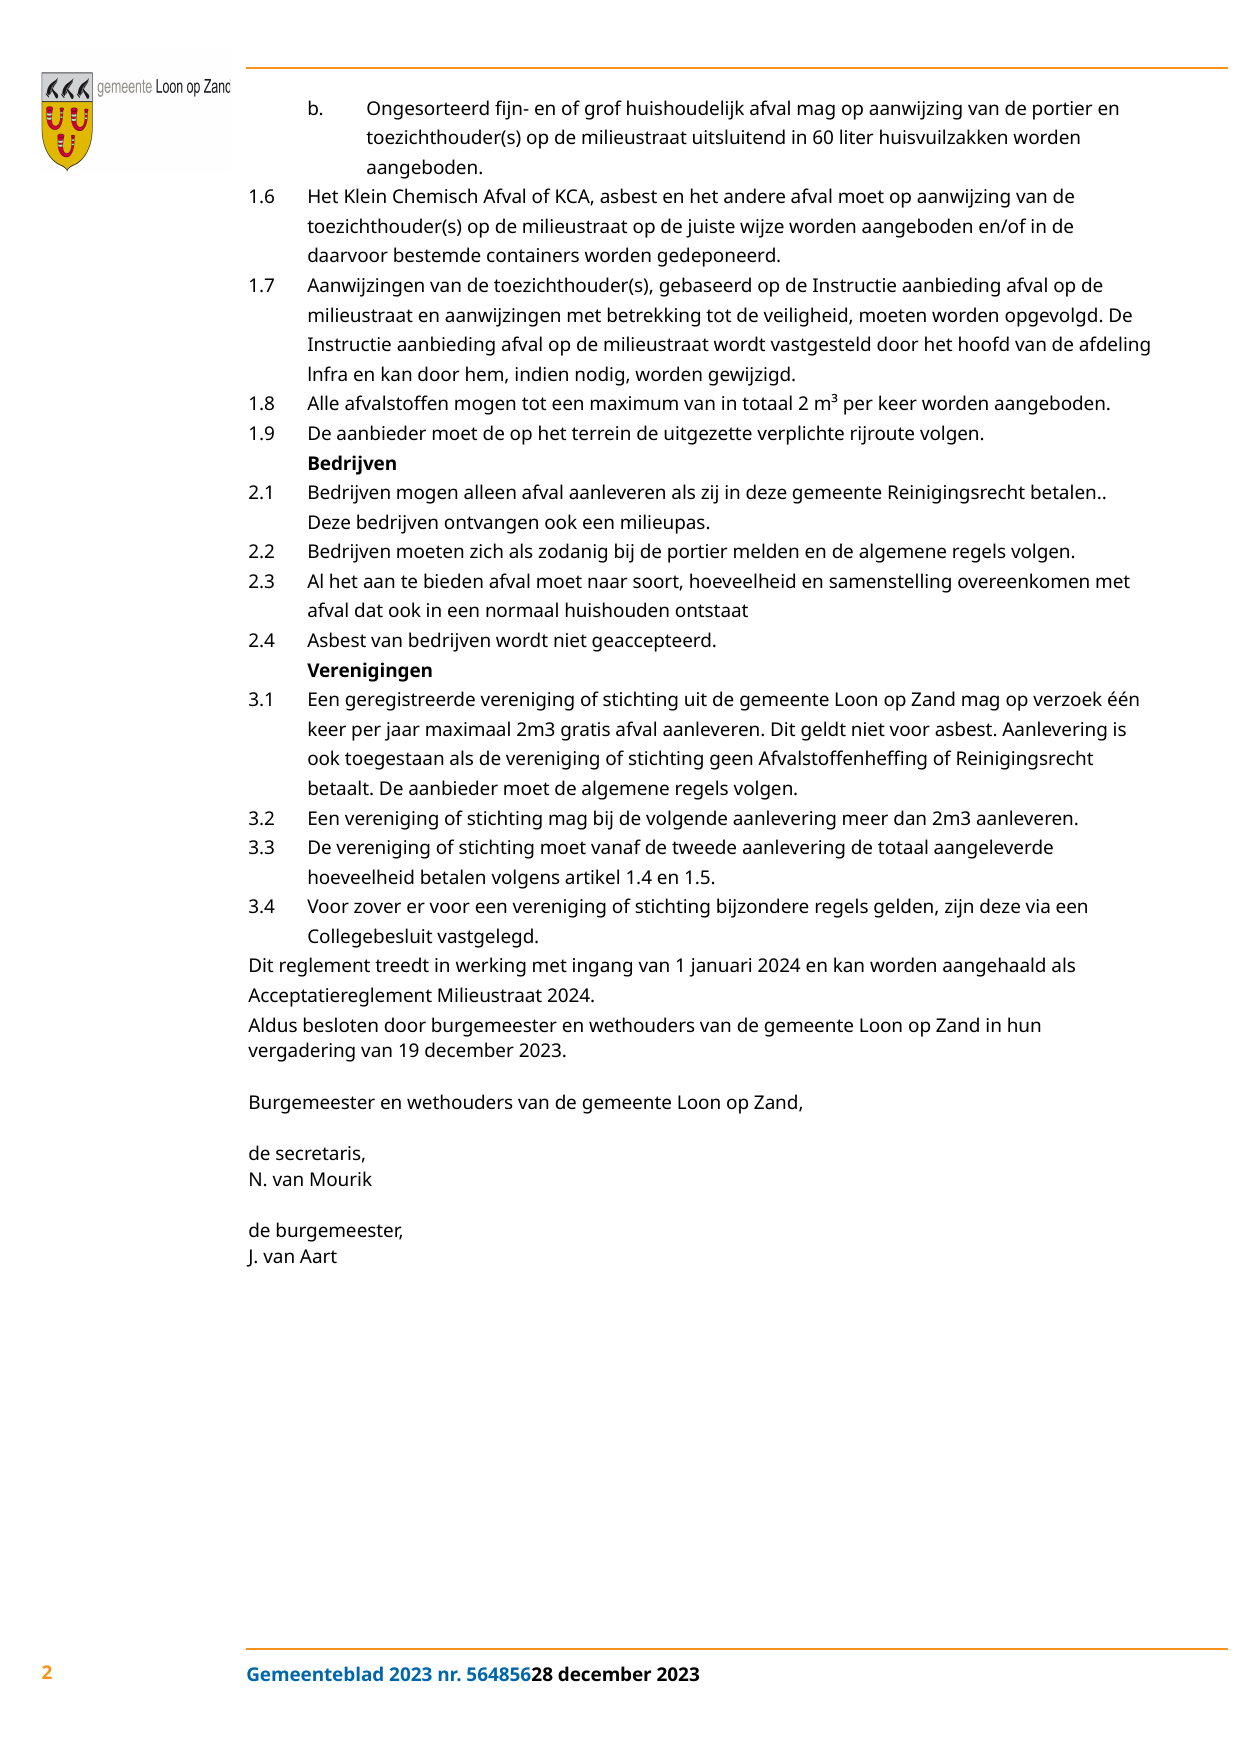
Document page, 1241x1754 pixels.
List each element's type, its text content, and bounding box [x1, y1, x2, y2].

list Alle afvalstoffen mogen tot een maximum van in totaal 2 m³ per keer worden aangeboden. [248, 391, 1152, 416]
text de burgemeester, [248, 1218, 1152, 1243]
list Een geregistreerde vereniging of stichting uit de gemeente Loon op Zand mag op verzoek één keer per jaar maximaal 2m3 gratis afval aanleveren. Dit geldt niet voor asbest. Aanlevering is ook toegestaan als de vereniging of stichting geen Afvalstoffenheffing of Reinigingsrecht betaalt. De aanbieder moet de algemene regels volgen. [248, 686, 1152, 801]
list Verenigingen [248, 657, 1152, 683]
list Asbest van bedrijven wordt niet geaccepteerd. [248, 627, 1152, 653]
text de secretaris, [248, 1141, 1152, 1166]
list Het Klein Chemisch Afval of KCA, asbest en het andere afval moet op aanwijzing van de toezichthouder(s) op de milieustraat op de juiste wijze worden aangeboden en/of in de daarvoor bestemde containers worden gedeponeerd. [248, 183, 1152, 268]
list Ongesorteerd fijn- en of grof huishoudelijk afval mag op aanwijzing van de portier en toezichthouder(s) op de milieustraat uitsluitend in 60 liter huisvuilzakken worden aangeboden. [307, 95, 1152, 180]
list De vereniging of stichting moet vanaf de tweede aanlevering de totaal aangeleverde hoeveelheid betalen volgens artikel 1.4 en 1.5. [248, 834, 1152, 890]
text N. van Mourik [248, 1166, 1152, 1192]
text Dit reglement treedt in werking met ingang van 1 januari 2024 en kan worden aangehaald als Acceptatiereglement Milieustraat 2024. [248, 953, 1152, 1008]
list Voor zover er voor een vereniging of stichting bijzondere regels gelden, zijn deze via een Collegebesluit vastgelegd. [248, 893, 1152, 949]
picture [41, 47, 231, 172]
text Aldus besloten door burgemeester en wethouders van de gemeente Loon op Zand in hun vergadering van 19 december 2023. [248, 1012, 1152, 1063]
text J. van Aart [248, 1243, 1152, 1269]
list De aanbieder moet de op het terrein de uitgezette verplichte rijroute volgen. [248, 420, 1152, 446]
list Een vereniging of stichting mag bij de volgende aanlevering meer dan 2m3 aanleveren. [248, 805, 1152, 831]
text Burgemeester en wethouders van de gemeente Loon op Zand, [248, 1089, 1152, 1115]
list Bedrijven [248, 450, 1152, 476]
list Bedrijven mogen alleen afval aanleveren als zij in deze gemeente Reinigingsrecht betalen.. Deze bedrijven ontvangen ook een milieupas. [248, 479, 1152, 535]
list Bedrijven moeten zich als zodanig bij de portier melden en de algemene regels volgen. [248, 538, 1152, 564]
list Al het aan te bieden afval moet naar soort, hoeveelheid en samenstelling overeenkomen met afval dat ook in een normaal huishouden ontstaat [248, 568, 1152, 623]
list Aanwijzingen van de toezichthouder(s), gebaseerd op de Instructie aanbieding afval op de milieustraat en aanwijzingen met betrekking tot de veiligheid, moeten worden opgevolgd. De Instructie aanbieding afval op de milieustraat wordt vastgesteld door het hoofd van de afdeling lnfra en kan door hem, indien nodig, worden gewijzigd. [248, 272, 1152, 387]
